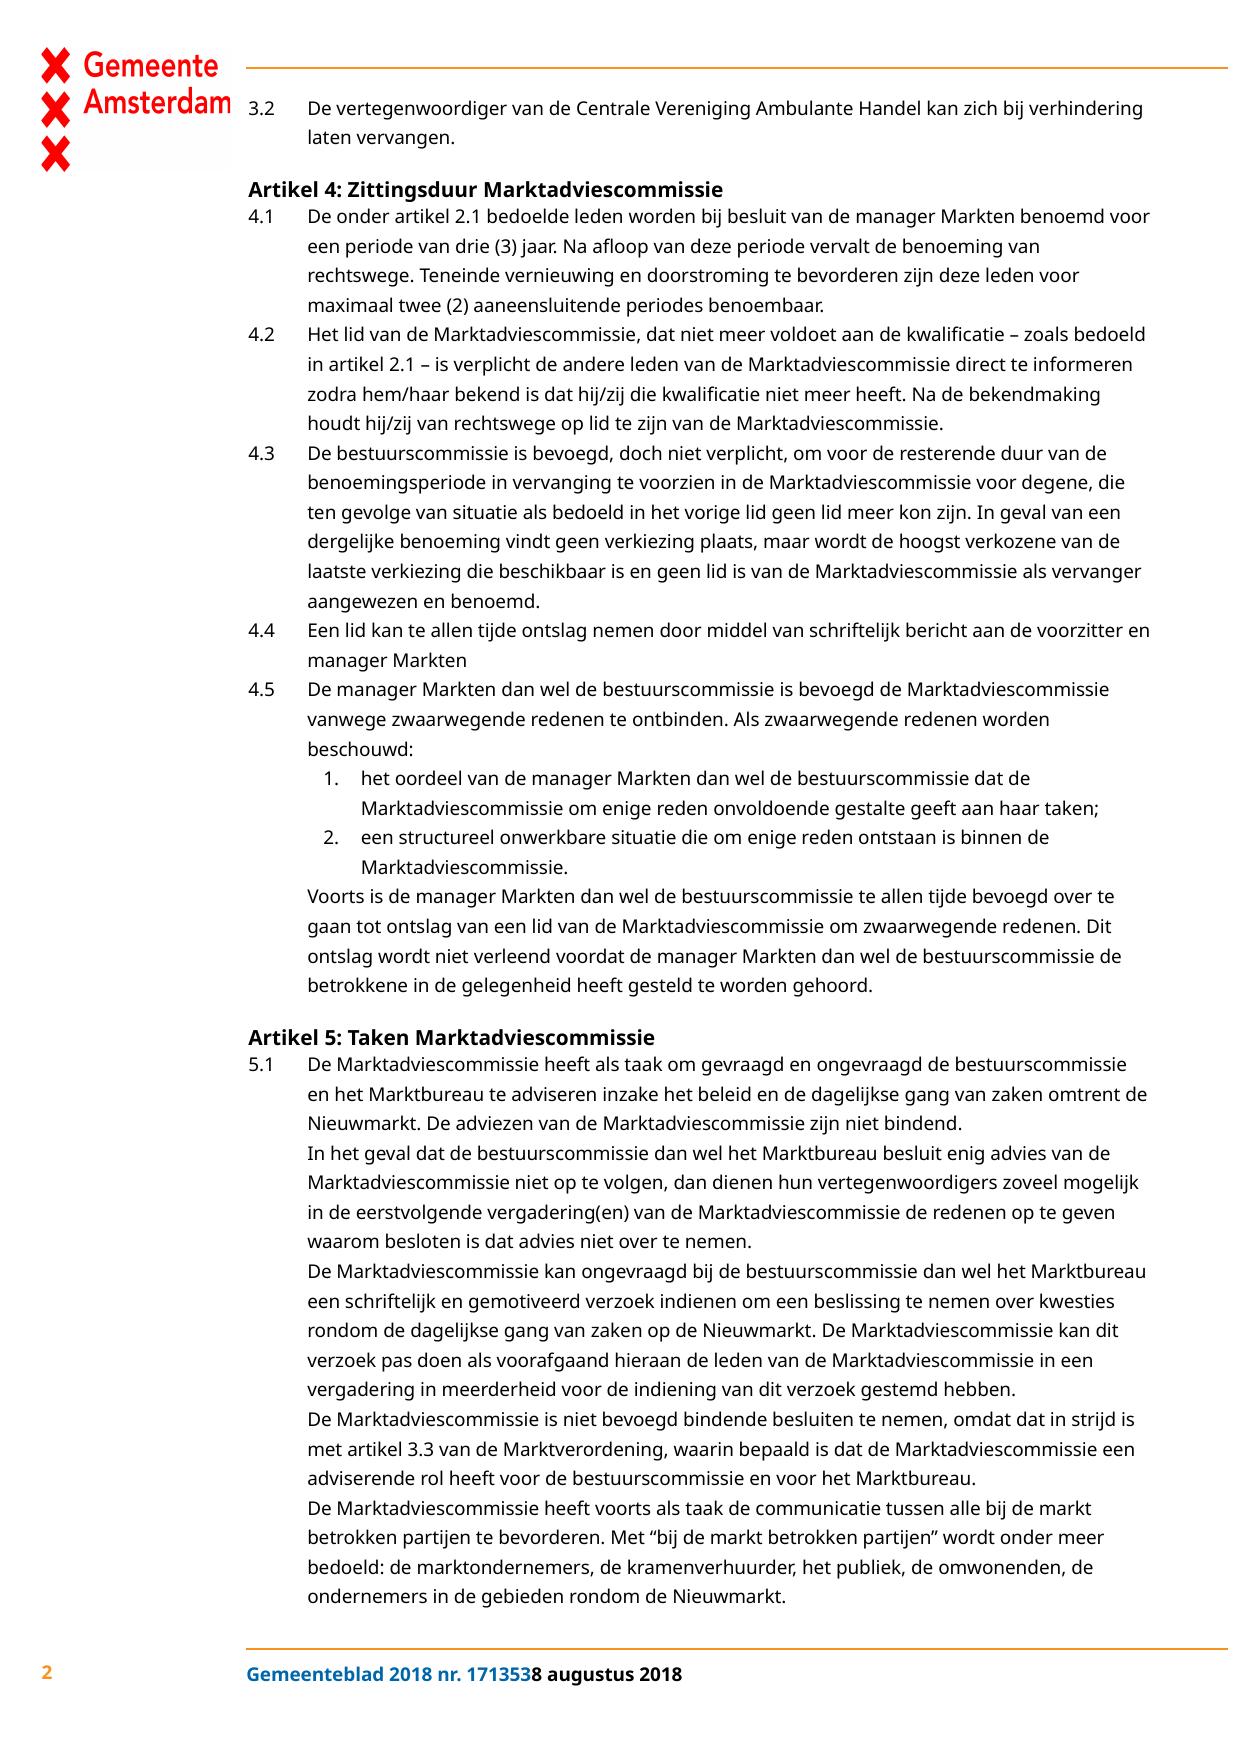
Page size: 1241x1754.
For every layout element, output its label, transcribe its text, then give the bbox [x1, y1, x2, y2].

list De bestuurscommissie is bevoegd, doch niet verplicht, om voor de resterende duur van de benoemingsperiode in vervanging te voorzien in de Marktadviescommissie voor degene, die ten gevolge van situatie als bedoeld in het vorige lid geen lid meer kon zijn. In geval van een dergelijke benoeming vindt geen verkiezing plaats, maar wordt de hoogst verkozene van de laatste verkiezing die beschikbaar is en geen lid is van de Marktadviescommissie als vervanger aangewezen en benoemd. [248, 440, 1152, 613]
list De Marktadviescommissie kan ongevraagd bij de bestuurscommissie dan wel het Marktbureau een schriftelijk en gemotiveerd verzoek indienen om een beslissing te nemen over kwesties rondom de dagelijkse gang van zaken op de Nieuwmarkt. De Marktadviescommissie kan dit verzoek pas doen als voorafgaand hieraan de leden van de Marktadviescommissie in een vergadering in meerderheid voor de indiening van dit verzoek gestemd hebben. [248, 1258, 1152, 1402]
list De Marktadviescommissie heeft als taak om gevraagd en ongevraagd de bestuurscommissie en het Marktbureau te adviseren inzake het beleid en de dagelijkse gang van zaken omtrent de Nieuwmarkt. De adviezen van de Marktadviescommissie zijn niet bindend. [248, 1051, 1152, 1136]
list De Marktadviescommissie is niet bevoegd bindende besluiten te nemen, omdat dat in strijd is met artikel 3.3 van de Marktverordening, waarin bepaald is dat de Marktadviescommissie een adviserende rol heeft voor de bestuurscommissie en voor het Marktbureau. [248, 1406, 1152, 1491]
list De Marktadviescommissie heeft voorts als taak de communicatie tussen alle bij de markt betrokken partijen te bevorderen. Met “bij de markt betrokken partijen” wordt onder meer bedoeld: de marktondernemers, de kramenverhuurder, het publiek, de omwonenden, de ondernemers in de gebieden rondom de Nieuwmarkt. [248, 1495, 1152, 1609]
list Een lid kan te allen tijde ontslag nemen door middel van schriftelijk bericht aan de voorzitter en manager Markten [248, 617, 1152, 673]
list De manager Markten dan wel de bestuurscommissie is bevoegd de Marktadviescommissie vanwege zwaarwegende redenen te ontbinden. Als zwaarwegende redenen worden beschouwd: [248, 677, 1152, 761]
list een structureel onwerkbare situatie die om enige reden ontstaan is binnen de Marktadviescommissie. [323, 824, 1152, 880]
list Het lid van de Marktadviescommissie, dat niet meer voldoet aan de kwalificatie – zoals bedoeld in artikel 2.1 – is verplicht de andere leden van de Marktadviescommissie direct te informeren zodra hem/haar bekend is dat hij/zij die kwalificatie niet meer heeft. Na de bekendmaking houdt hij/zij van rechtswege op lid te zijn van de Marktadviescommissie. [248, 322, 1152, 436]
list het oordeel van de manager Markten dan wel de bestuurscommissie dat de Marktadviescommissie om enige reden onvoldoende gestalte geeft aan haar taken; [323, 765, 1152, 821]
text Artikel 4: Zittingsduur Marktadviescommissie [248, 175, 1152, 203]
list In het geval dat de bestuurscommissie dan wel het Marktbureau besluit enig advies van de Marktadviescommissie niet op te volgen, dan dienen hun vertegenwoordigers zoveel mogelijk in de eerstvolgende vergadering(en) van de Marktadviescommissie de redenen op te geven waarom besloten is dat advies niet over te nemen. [248, 1140, 1152, 1254]
list De vertegenwoordiger van de Centrale Vereniging Ambulante Handel kan zich bij verhindering laten vervangen. [248, 95, 1152, 150]
list Voorts is de manager Markten dan wel de bestuurscommissie te allen tijde bevoegd over te gaan tot ontslag van een lid van de Marktadviescommissie om zwaarwegende redenen. Dit ontslag wordt niet verleend voordat de manager Markten dan wel de bestuurscommissie de betrokkene in de gelegenheid heeft gesteld te worden gehoord. [248, 884, 1152, 998]
text Artikel 5: Taken Marktadviescommissie [248, 1023, 1152, 1051]
list De onder artikel 2.1 bedoelde leden worden bij besluit van de manager Markten benoemd voor een periode van drie (3) jaar. Na afloop van deze periode vervalt de benoeming van rechtswege. Teneinde vernieuwing en doorstroming te bevorderen zijn deze leden voor maximaal twee (2) aaneensluitende periodes benoembaar. [248, 203, 1152, 318]
picture [41, 47, 231, 172]
